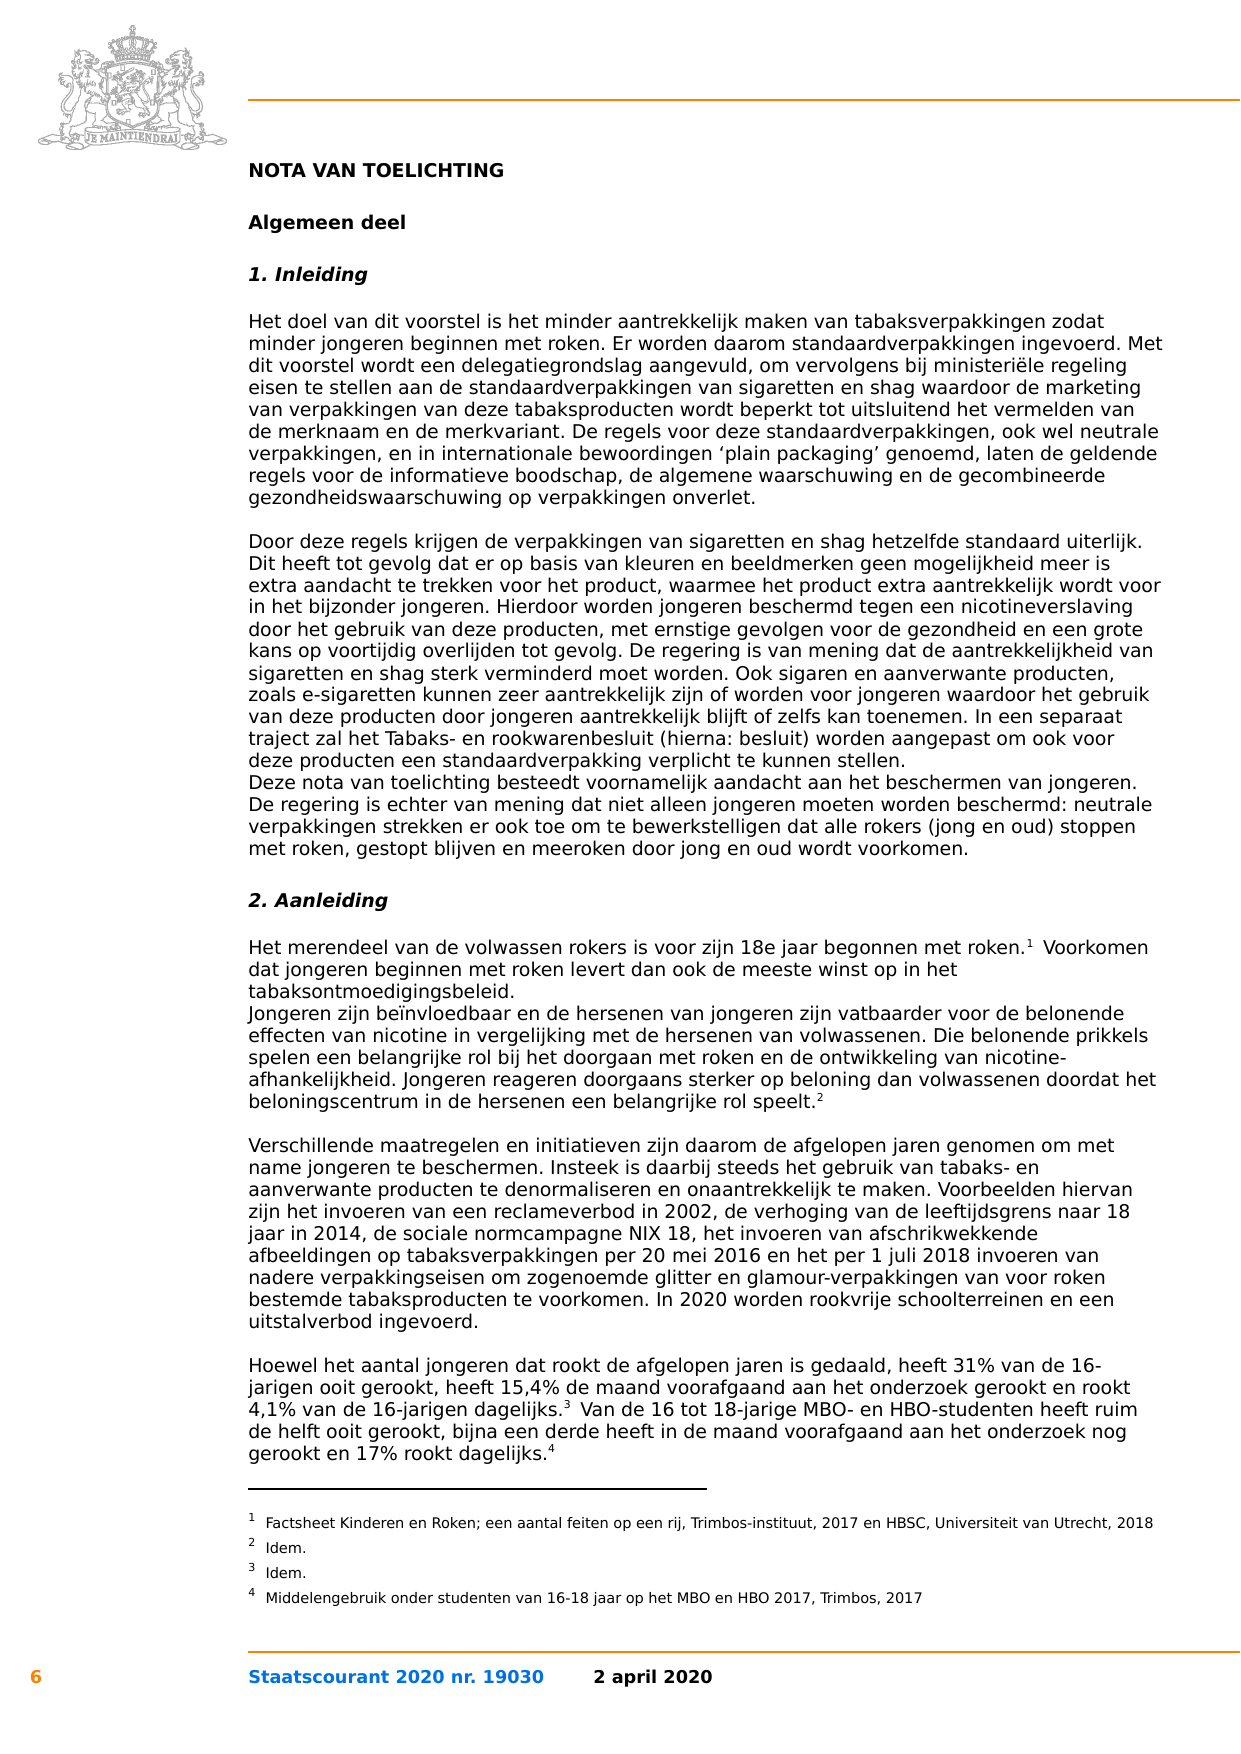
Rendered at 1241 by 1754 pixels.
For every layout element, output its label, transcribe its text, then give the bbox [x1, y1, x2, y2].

text Het merendeel van de volwassen rokers is voor zijn 18e jaar begonnen met roken. Voorkomen dat jongeren beginnen met roken levert dan ook de meeste winst op in het tabaksontmoedigingsbeleid. [248, 937, 1163, 1003]
text Idem. [248, 1561, 1163, 1583]
subtitle NOTA VAN TOELICHTING [248, 160, 1163, 182]
subtitle 2. Aanleiding [248, 890, 1163, 912]
text Het doel van dit voorstel is het minder aantrekkelijk maken van tabaksverpakkingen zodat minder jongeren beginnen met roken. Er worden daarom standaardverpakkingen ingevoerd. Met dit voorstel wordt een delegatiegrondslag aangevuld, om vervolgens bij ministeriële regeling eisen te stellen aan de standaardverpakkingen van sigaretten en shag waardoor de marketing van verpakkingen van deze tabaksproducten wordt beperkt tot uitsluitend het vermelden van de merknaam en de merkvariant. De regels voor deze standaardverpakkingen, ook wel neutrale verpakkingen, en in internationale bewoordingen ‘plain packaging’ genoemd, laten de geldende regels voor de informatieve boodschap, de algemene waarschuwing en de gecombineerde gezondheidswaarschuwing op verpakkingen onverlet. [248, 311, 1163, 509]
text Jongeren zijn beïnvloedbaar en de hersenen van jongeren zijn vatbaarder voor de belonende effecten van nicotine in vergelijking met de hersenen van volwassenen. Die belonende prikkels spelen een belangrijke rol bij het doorgaan met roken en de ontwikkeling van nicotine-afhankelijkheid. Jongeren reageren doorgaans sterker op beloning dan volwassenen doordat het beloningscentrum in de hersenen een belangrijke rol speelt. [248, 1003, 1163, 1113]
text Hoewel het aantal jongeren dat rookt de afgelopen jaren is gedaald, heeft 31% van de 16-jarigen ooit gerookt, heeft 15,4% de maand voorafgaand aan het onderzoek gerookt en rookt 4,1% van de 16-jarigen dagelijks. Van de 16 tot 18-jarige MBO- en HBO-studenten heeft ruim de helft ooit gerookt, bijna een derde heeft in de maand voorafgaand aan het onderzoek nog gerookt en 17% rookt dagelijks. [248, 1354, 1163, 1464]
text Middelengebruik onder studenten van 16-18 jaar op het MBO en HBO 2017, Trimbos, 2017 [248, 1586, 1163, 1608]
picture [38, 25, 227, 150]
subtitle Algemeen deel [248, 212, 1163, 234]
text Verschillende maatregelen en initiatieven zijn daarom de afgelopen jaren genomen om met name jongeren te beschermen. Insteek is daarbij steeds het gebruik van tabaks- en aanverwante producten te denormaliseren en onaantrekkelijk te maken. Voorbeelden hiervan zijn het invoeren van een reclameverbod in 2002, de verhoging van de leeftijdsgrens naar 18 jaar in 2014, de sociale normcampagne NIX 18, het invoeren van afschrikwekkende afbeeldingen op tabaksverpakkingen per 20 mei 2016 en het per 1 juli 2018 invoeren van nadere verpakkingseisen om zogenoemde glitter en glamour-verpakkingen van voor roken bestemde tabaksproducten te voorkomen. In 2020 worden rookvrije schoolterreinen en een uitstalverbod ingevoerd. [248, 1135, 1163, 1333]
subtitle 1. Inleiding [248, 264, 1163, 286]
text Deze nota van toelichting besteedt voornamelijk aandacht aan het beschermen van jongeren. De regering is echter van mening dat niet alleen jongeren moeten worden beschermd: neutrale verpakkingen strekken er ook toe om te bewerkstelligen dat alle rokers (jong en oud) stoppen met roken, gestopt blijven en meeroken door jong en oud wordt voorkomen. [248, 772, 1163, 860]
text Door deze regels krijgen de verpakkingen van sigaretten en shag hetzelfde standaard uiterlijk. Dit heeft tot gevolg dat er op basis van kleuren en beeldmerken geen mogelijkheid meer is extra aandacht te trekken voor het product, waarmee het product extra aantrekkelijk wordt voor in het bijzonder jongeren. Hierdoor worden jongeren beschermd tegen een nicotineverslaving door het gebruik van deze producten, met ernstige gevolgen voor de gezondheid en een grote kans op voortijdig overlijden tot gevolg. De regering is van mening dat de aantrekkelijkheid van sigaretten en shag sterk verminderd moet worden. Ook sigaren en aanverwante producten, zoals e-sigaretten kunnen zeer aantrekkelijk zijn of worden voor jongeren waardoor het gebruik van deze producten door jongeren aantrekkelijk blijft of zelfs kan toenemen. In een separaat traject zal het Tabaks- en rookwarenbesluit (hierna: besluit) worden aangepast om ook voor deze producten een standaardverpakking verplicht te kunnen stellen. [248, 531, 1163, 772]
text Factsheet Kinderen en Roken; een aantal feiten op een rij, Trimbos-instituut, 2017 en HBSC, Universiteit van Utrecht, 2018 [248, 1511, 1163, 1533]
text Idem. [248, 1536, 1163, 1558]
